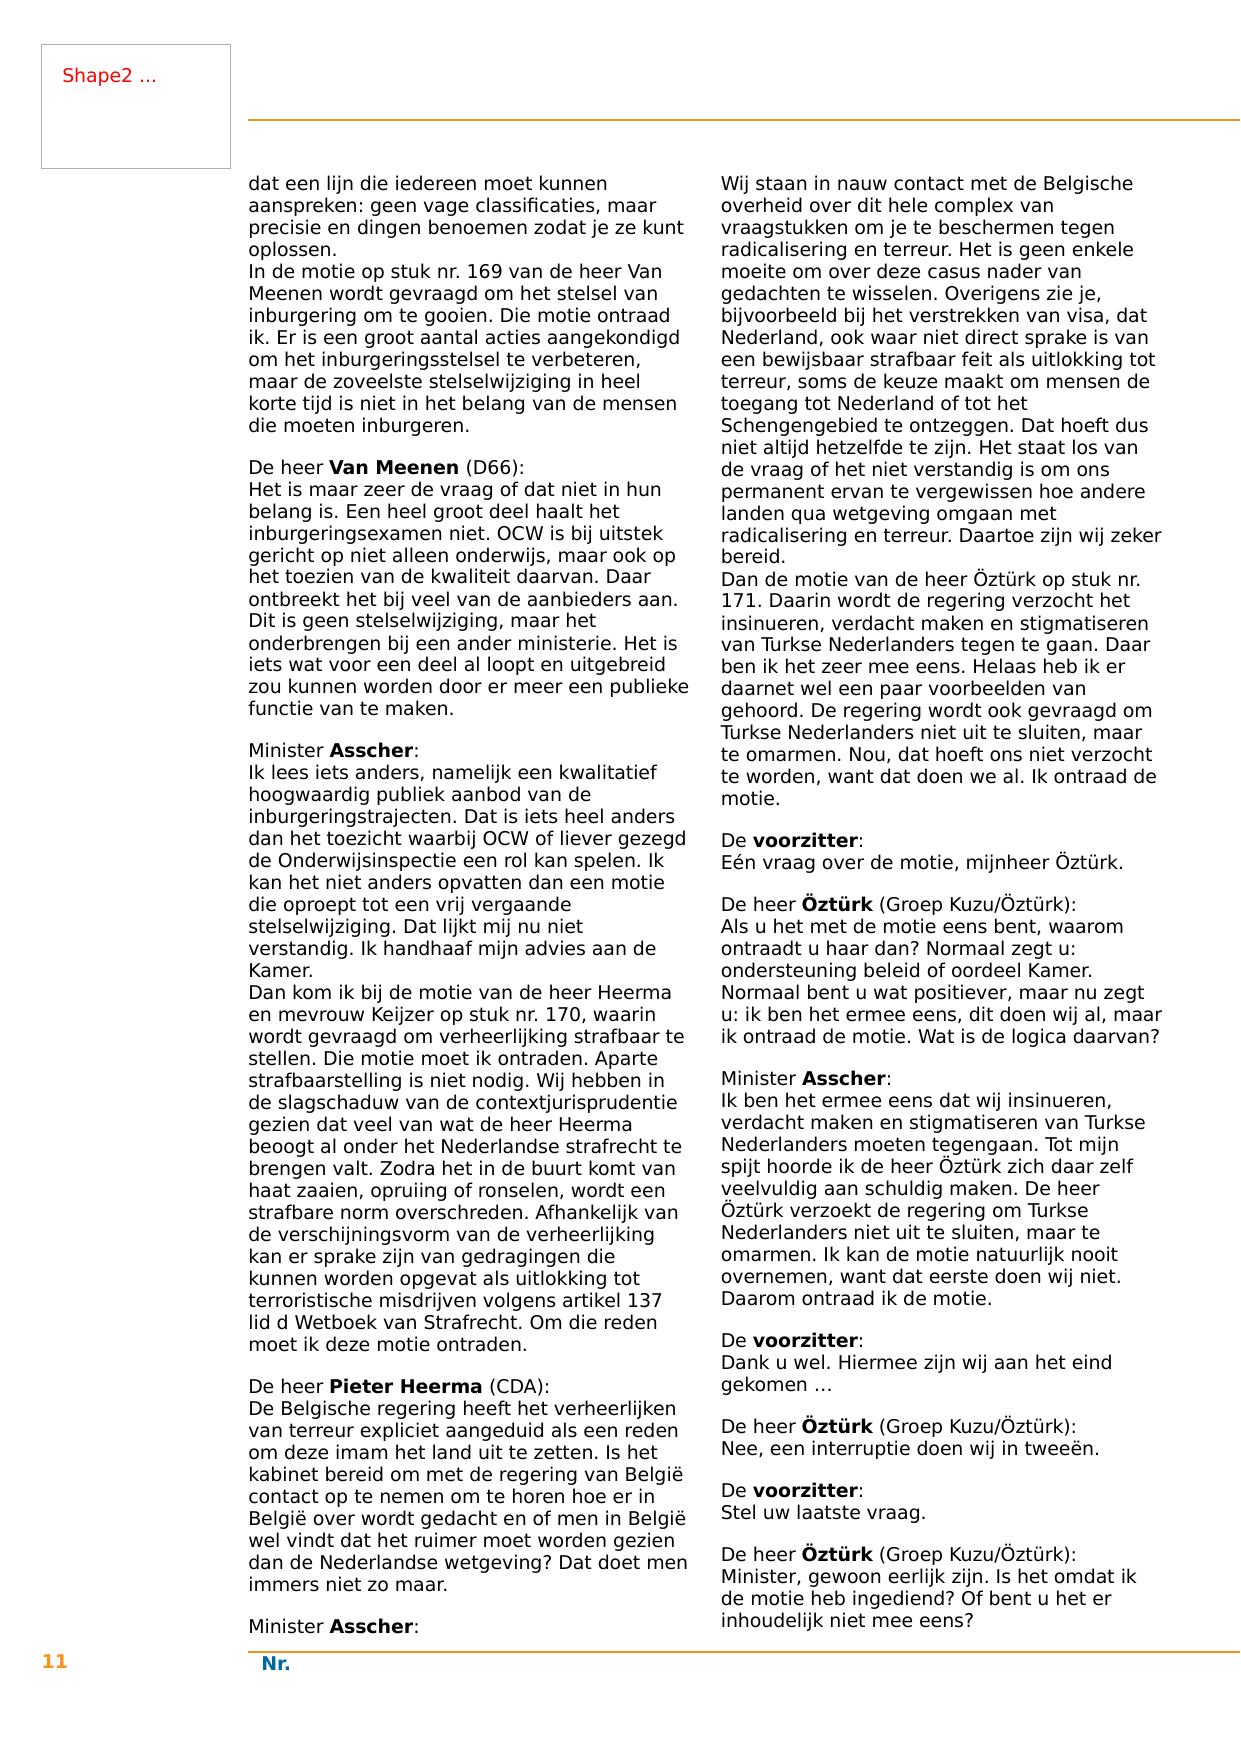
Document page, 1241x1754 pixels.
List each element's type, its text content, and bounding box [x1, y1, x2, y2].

text De heer Pieter Heerma (CDA): [248, 1376, 691, 1398]
text Minister Asscher: [721, 1068, 1163, 1090]
text De voorzitter: [721, 1330, 1163, 1352]
text Nee, een interruptie doen wij in tweeën. [721, 1438, 1163, 1460]
text Ik ben het ermee eens dat wij insinueren, verdacht maken en stigmatiseren van Turkse Nederlanders moeten tegengaan. Tot mijn spijt hoorde ik de heer Öztürk zich daar zelf veelvuldig aan schuldig maken. De heer Öztürk verzoekt de regering om Turkse Nederlanders niet uit te sluiten, maar te omarmen. Ik kan de motie natuurlijk nooit overnemen, want dat eerste doen wij niet. Daarom ontraad ik de motie. [721, 1090, 1163, 1310]
text Ik lees iets anders, namelijk een kwalitatief hoogwaardig publiek aanbod van de inburgeringstrajecten. Dat is iets heel anders dan het toezicht waarbij OCW of liever gezegd de Onderwijsinspectie een rol kan spelen. Ik kan het niet anders opvatten dan een motie die oproept tot een vrij vergaande stelselwijziging. Dat lijkt mij nu niet verstandig. Ik handhaaf mijn advies aan de Kamer. [248, 762, 691, 982]
text Het is maar zeer de vraag of dat niet in hun belang is. Een heel groot deel haalt het inburgeringsexamen niet. OCW is bij uitstek gericht op niet alleen onderwijs, maar ook op het toezien van de kwaliteit daarvan. Daar ontbreekt het bij veel van de aanbieders aan. Dit is geen stelselwijziging, maar het onderbrengen bij een ander ministerie. Het is iets wat voor een deel al loopt en uitgebreid zou kunnen worden door er meer een publieke functie van te maken. [248, 478, 691, 720]
text De heer Öztürk (Groep Kuzu/Öztürk): [721, 1544, 1163, 1566]
text Minister Asscher: [248, 740, 691, 762]
text dat een lijn die iedereen moet kunnen aanspreken: geen vage classificaties, maar precisie en dingen benoemen zodat je ze kunt oplossen. [248, 173, 691, 261]
text Wij staan in nauw contact met de Belgische overheid over dit hele complex van vraagstukken om je te beschermen tegen radicalisering en terreur. Het is geen enkele moeite om over deze casus nader van gedachten te wisselen. Overigens zie je, bijvoorbeeld bij het verstrekken van visa, dat Nederland, ook waar niet direct sprake is van een bewijsbaar strafbaar feit als uitlokking tot terreur, soms de keuze maakt om mensen de toegang tot Nederland of tot het Schengengebied te ontzeggen. Dat hoeft dus niet altijd hetzelfde te zijn. Het staat los van de vraag of het niet verstandig is om ons permanent ervan te vergewissen hoe andere landen qua wetgeving omgaan met radicalisering en terreur. Daartoe zijn wij zeker bereid. [721, 173, 1163, 568]
text De Belgische regering heeft het verheerlijken van terreur expliciet aangeduid als een reden om deze imam het land uit te zetten. Is het kabinet bereid om met de regering van België contact op te nemen om te horen hoe er in België over wordt gedacht en of men in België wel vindt dat het ruimer moet worden gezien dan de Nederlandse wetgeving? Dat doet men immers niet zo maar. [248, 1398, 691, 1596]
text Als u het met de motie eens bent, waarom ontraadt u haar dan? Normaal zegt u: ondersteuning beleid of oordeel Kamer. Normaal bent u wat positiever, maar nu zegt u: ik ben het ermee eens, dit doen wij al, maar ik ontraad de motie. Wat is de logica daarvan? [721, 916, 1163, 1048]
text De heer Öztürk (Groep Kuzu/Öztürk): [721, 894, 1163, 916]
text Minister Asscher: [248, 1616, 691, 1637]
text Dank u wel. Hiermee zijn wij aan het eind gekomen … [721, 1352, 1163, 1396]
text De heer Van Meenen (D66): [248, 457, 691, 478]
text Eén vraag over de motie, mijnheer Öztürk. [721, 852, 1163, 874]
text Stel uw laatste vraag. [721, 1502, 1163, 1524]
text De voorzitter: [721, 830, 1163, 852]
text Minister, gewoon eerlijk zijn. Is het omdat ik de motie heb ingediend? Of bent u het er inhoudelijk niet mee eens? [721, 1566, 1163, 1632]
text In de motie op stuk nr. 169 van de heer Van Meenen wordt gevraagd om het stelsel van inburgering om te gooien. Die motie ontraad ik. Er is een groot aantal acties aangekondigd om het inburgeringsstelsel te verbeteren, maar de zoveelste stelselwijziging in heel korte tijd is niet in het belang van de mensen die moeten inburgeren. [248, 261, 691, 437]
text Dan de motie van de heer Öztürk op stuk nr. 171. Daarin wordt de regering verzocht het insinueren, verdacht maken en stigmatiseren van Turkse Nederlanders tegen te gaan. Daar ben ik het zeer mee eens. Helaas heb ik er daarnet wel een paar voorbeelden van gehoord. De regering wordt ook gevraagd om Turkse Nederlanders niet uit te sluiten, maar te omarmen. Nou, dat hoeft ons niet verzocht te worden, want dat doen we al. Ik ontraad de motie. [721, 568, 1163, 810]
text Dan kom ik bij de motie van de heer Heerma en mevrouw Keijzer op stuk nr. 170, waarin wordt gevraagd om verheerlijking strafbaar te stellen. Die motie moet ik ontraden. Aparte strafbaarstelling is niet nodig. Wij hebben in de slagschaduw van de contextjurisprudentie gezien dat veel van wat de heer Heerma beoogt al onder het Nederlandse strafrecht te brengen valt. Zodra het in de buurt komt van haat zaaien, opruiing of ronselen, wordt een strafbare norm overschreden. Afhankelijk van de verschijningsvorm van de verheerlijking kan er sprake zijn van gedragingen die kunnen worden opgevat als uitlokking tot terroristische misdrijven volgens artikel 137 lid d Wetboek van Strafrecht. Om die reden moet ik deze motie ontraden. [248, 982, 691, 1356]
text De voorzitter: [721, 1480, 1163, 1502]
text De heer Öztürk (Groep Kuzu/Öztürk): [721, 1416, 1163, 1438]
